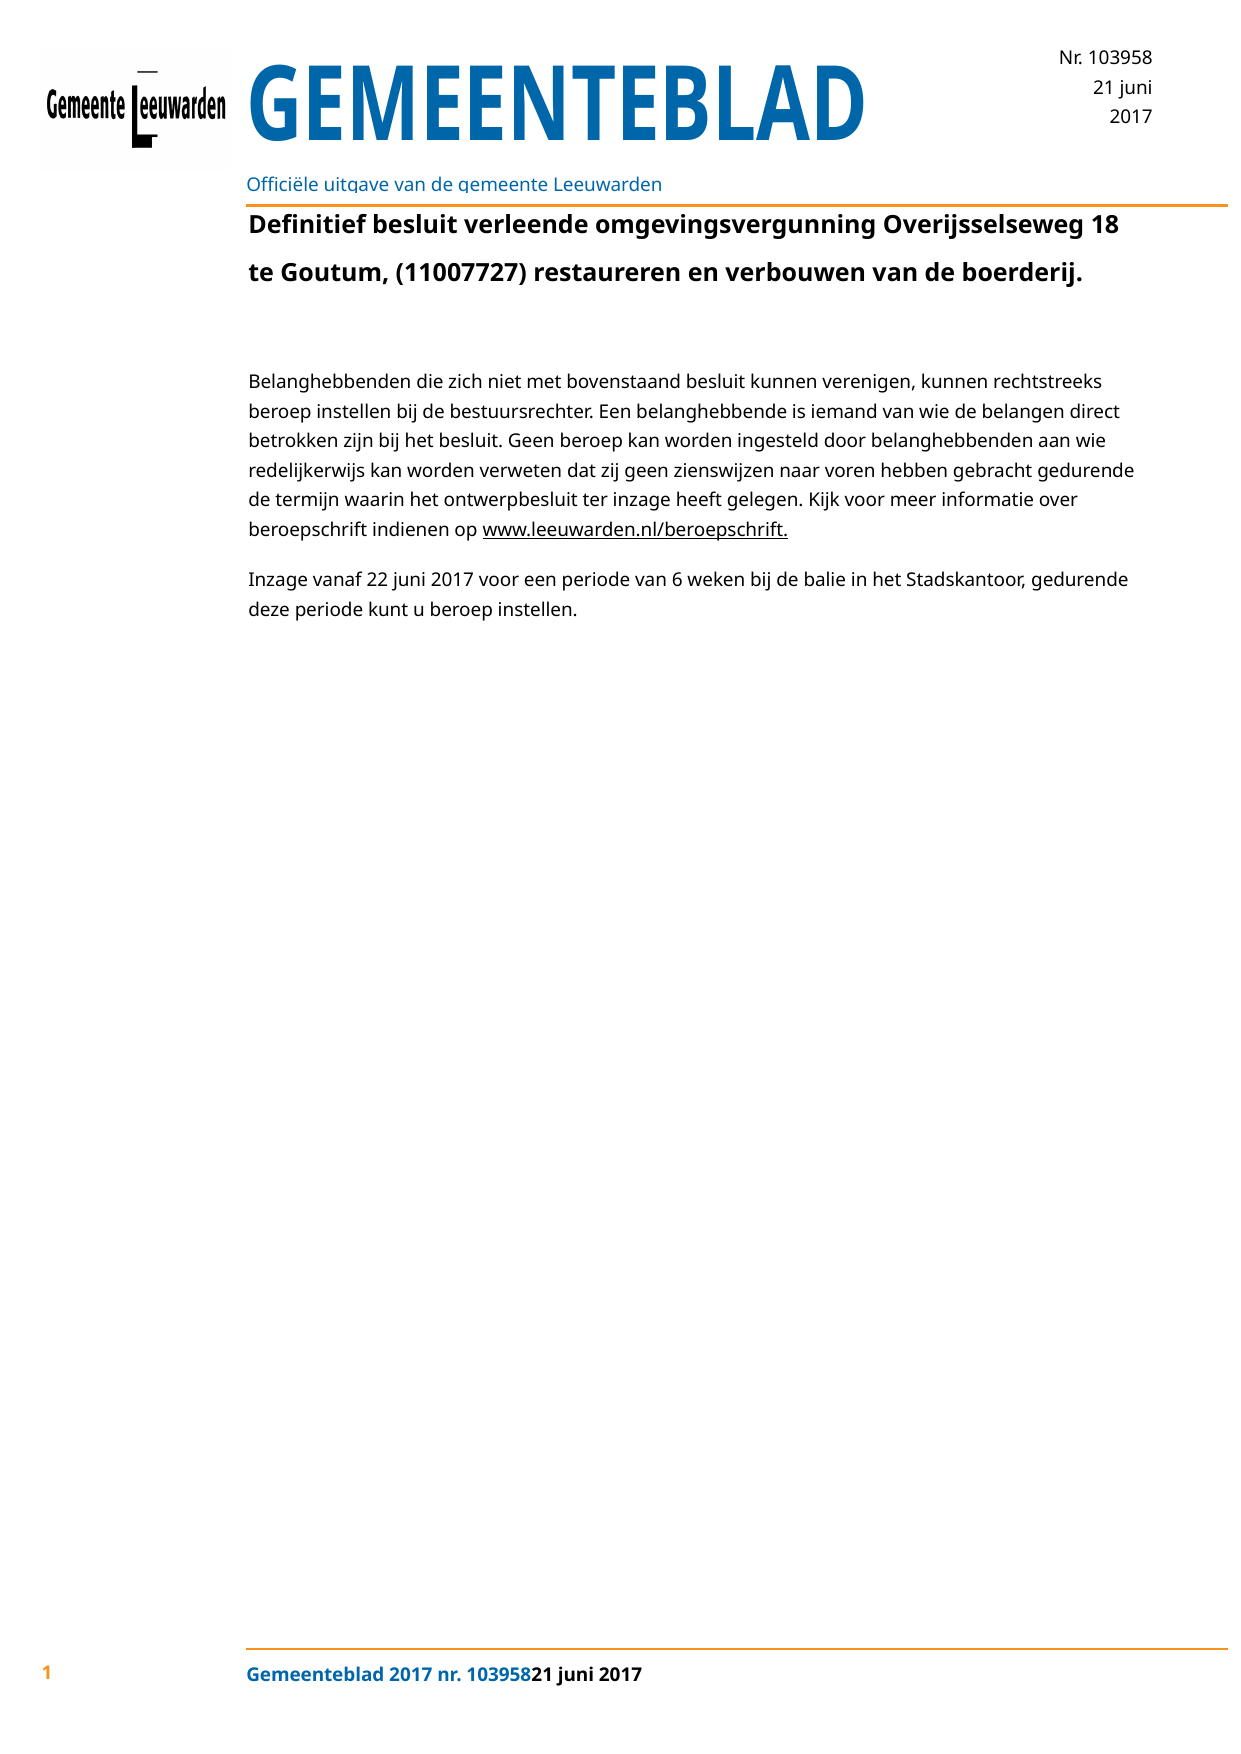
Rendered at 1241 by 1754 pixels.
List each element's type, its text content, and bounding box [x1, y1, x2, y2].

text Definitief besluit verleende omgevingsvergunning Overijsselseweg 18 te Goutum, (11007727) restaureren en verbouwen van de boerderij. [248, 207, 1152, 288]
picture [41, 47, 231, 172]
text Inzage vanaf 22 juni 2017 voor een periode van 6 weken bij de balie in het Stadskantoor, gedurende deze periode kunt u beroep instellen. [248, 567, 1152, 622]
text Belanghebbenden die zich niet met bovenstaand besluit kunnen verenigen, kunnen rechtstreeks beroep instellen bij de bestuursrechter. Een belanghebbende is iemand van wie de belangen direct betrokken zijn bij het besluit. Geen beroep kan worden ingesteld door belanghebbenden aan wie redelijkerwijs kan worden verweten dat zij geen zienswijzen naar voren hebben gebracht gedurende de termijn waarin het ontwerpbesluit ter inzage heeft gelegen. Kijk voor meer informatie over beroepschrift indienen op www.leeuwarden.nl/beroepschrift. [248, 368, 1152, 542]
